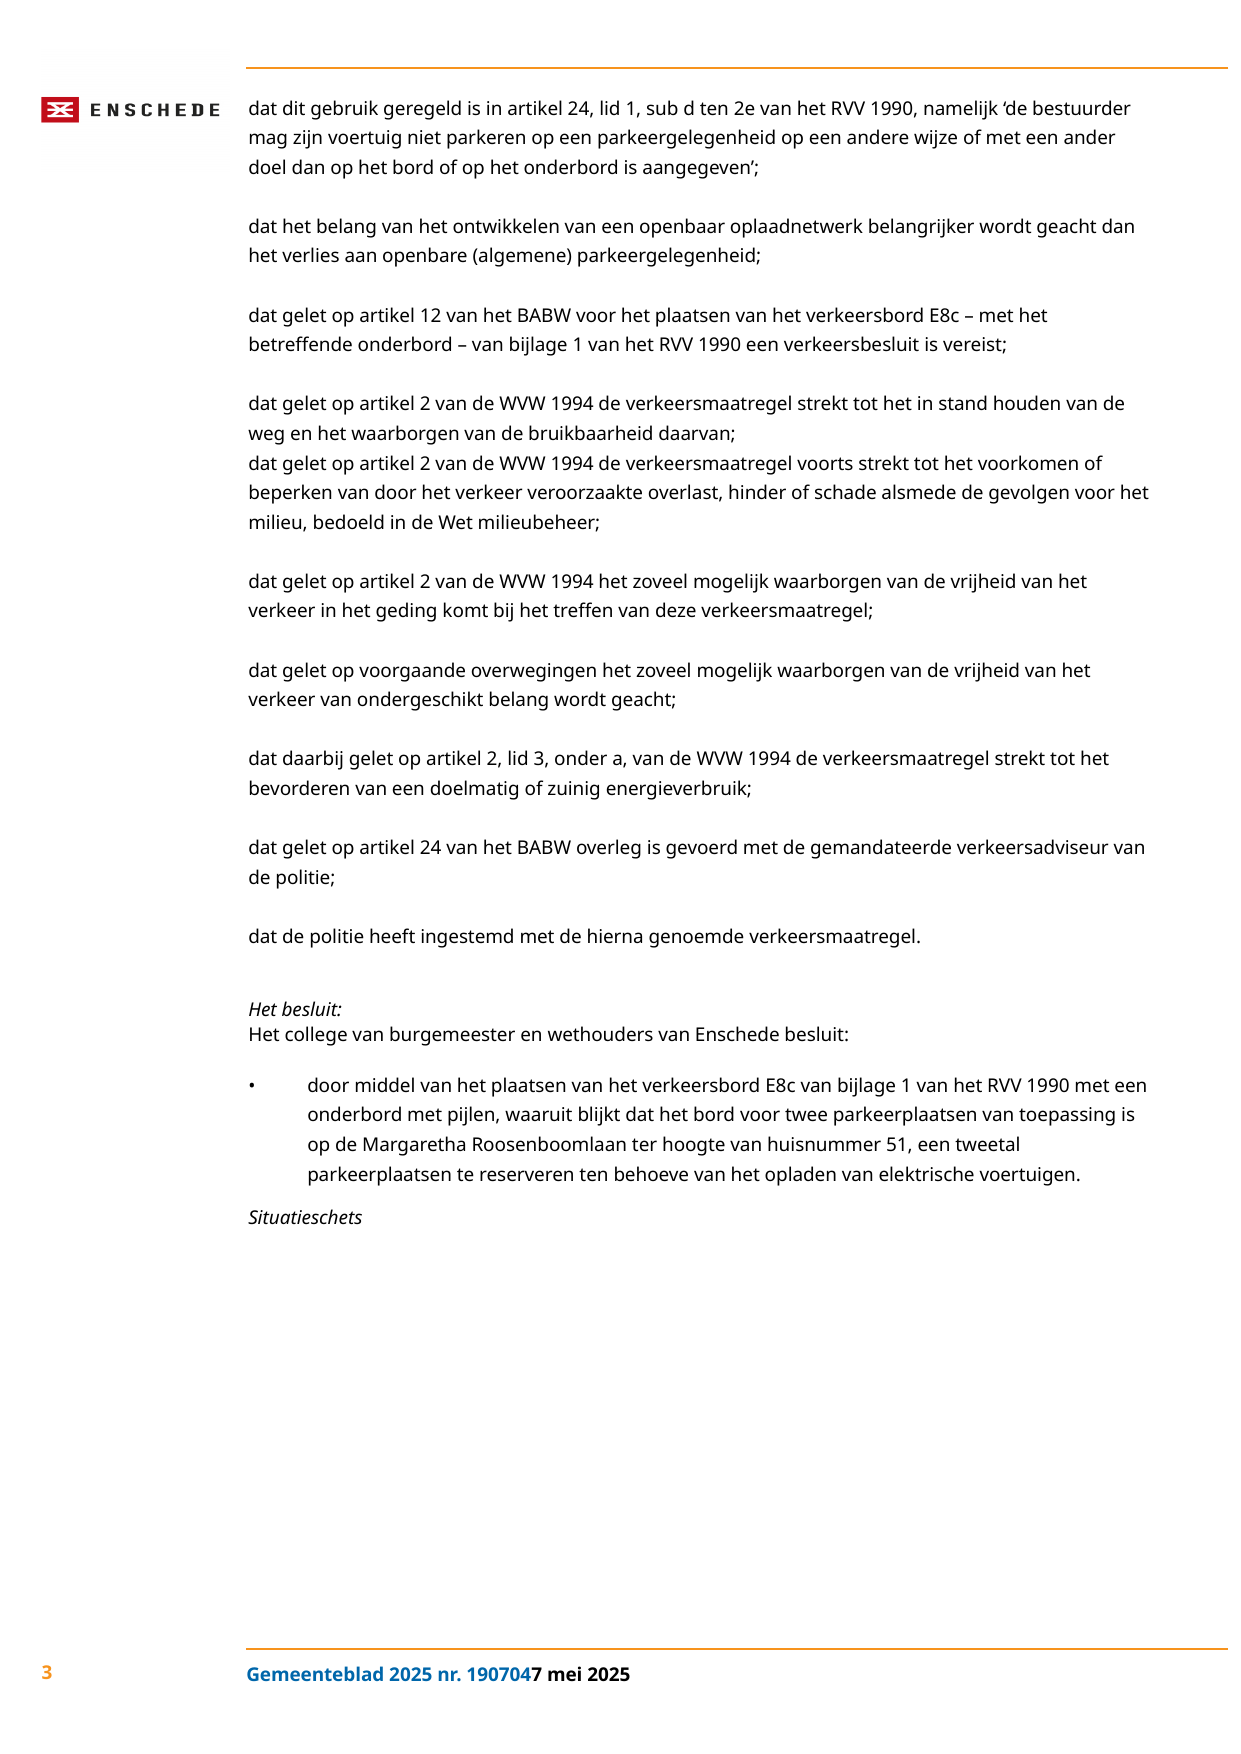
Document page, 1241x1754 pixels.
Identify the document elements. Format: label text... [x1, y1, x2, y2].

text Situatieschets [248, 1204, 1152, 1229]
picture [41, 47, 231, 172]
text dat gelet op artikel 2 van de WVW 1994 het zoveel mogelijk waarborgen van de vrijheid van het verkeer in het geding komt bij het treffen van deze verkeersmaatregel; [248, 568, 1152, 623]
text dat gelet op artikel 2 van de WVW 1994 de verkeersmaatregel voorts strekt tot het voorkomen of beperken van door het verkeer veroorzaakte overlast, hinder of schade alsmede de gevolgen voor het milieu, bedoeld in de Wet milieubeheer; [248, 450, 1152, 535]
text dat gelet op voorgaande overwegingen het zoveel mogelijk waarborgen van de vrijheid van het verkeer van ondergeschikt belang wordt geacht; [248, 657, 1152, 712]
text dat de politie heeft ingestemd met de hierna genoemde verkeersmaatregel. [248, 923, 1152, 949]
text dat het belang van het ontwikkelen van een openbaar oplaadnetwerk belangrijker wordt geacht dan het verlies aan openbare (algemene) parkeergelegenheid; [248, 213, 1152, 268]
text dat gelet op artikel 2 van de WVW 1994 de verkeersmaatregel strekt tot het in stand houden van de weg en het waarborgen van de bruikbaarheid daarvan; [248, 391, 1152, 446]
text dat gelet op artikel 12 van het BABW voor het plaatsen van het verkeersbord E8c – met het betreffende onderbord – van bijlage 1 van het RVV 1990 een verkeersbesluit is vereist; [248, 302, 1152, 357]
text dat daarbij gelet op artikel 2, lid 3, onder a, van de WVW 1994 de verkeersmaatregel strekt tot het bevorderen van een doelmatig of zuinig energieverbruik; [248, 746, 1152, 801]
list door middel van het plaatsen van het verkeersbord E8c van bijlage 1 van het RVV 1990 met een onderbord met pijlen, waaruit blijkt dat het bord voor twee parkeerplaatsen van toepassing is op de Margaretha Roosenboomlaan ter hoogte van huisnummer 51, een tweetal parkeerplaatsen te reserveren ten behoeve van het opladen van elektrische voertuigen. [248, 1072, 1152, 1186]
text dat gelet op artikel 24 van het BABW overleg is gevoerd met de gemandateerde verkeersadviseur van de politie; [248, 834, 1152, 890]
text dat dit gebruik geregeld is in artikel 24, lid 1, sub d ten 2e van het RVV 1990, namelijk ‘de bestuurder mag zijn voertuig niet parkeren op een parkeergelegenheid op een andere wijze of met een ander doel dan op het bord of op het onderbord is aangegeven’; [248, 95, 1152, 180]
text Het college van burgemeester en wethouders van Enschede besluit: [248, 1022, 1152, 1047]
text Het besluit: [248, 996, 1152, 1022]
